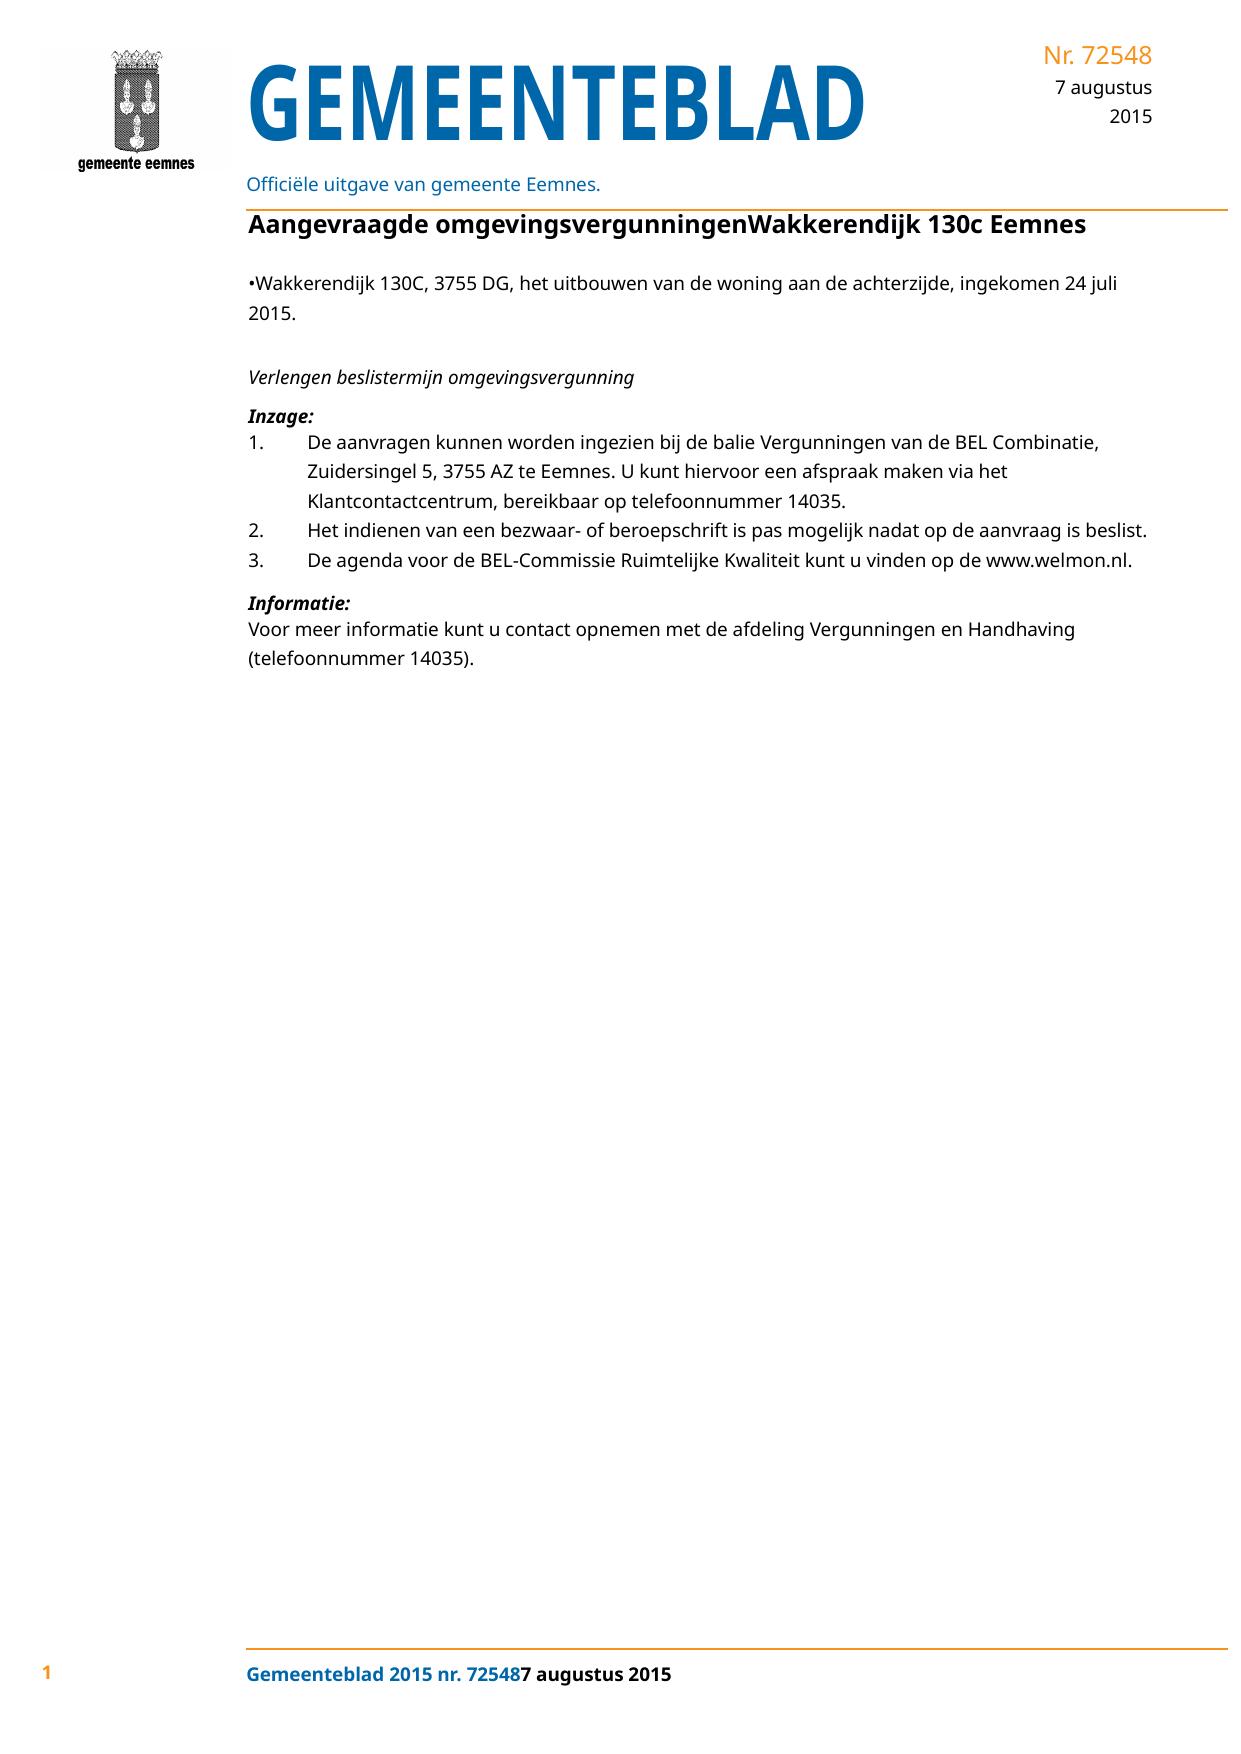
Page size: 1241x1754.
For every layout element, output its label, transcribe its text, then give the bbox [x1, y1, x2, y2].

text Inzage: [248, 403, 1152, 429]
text Voor meer informatie kunt u contact opnemen met de afdeling Vergunningen en Handhaving (telefoonnummer 14035). [248, 616, 1152, 671]
text Aangevraagde omgevingsvergunningenWakkerendijk 130c Eemnes [248, 211, 1152, 241]
list Het indienen van een bezwaar- of beroepschrift is pas mogelijk nadat op de aanvraag is beslist. [248, 518, 1152, 543]
text Verlengen beslistermijn omgevingsvergunning [248, 364, 1152, 389]
list De aanvragen kunnen worden ingezien bij de balie Vergunningen van de BEL Combinatie, Zuidersingel 5, 3755 AZ te Eemnes. U kunt hiervoor een afspraak maken via het Klantcontactcentrum, bereikbaar op telefoonnummer 14035. [248, 429, 1152, 514]
list De agenda voor de BEL-Commissie Ruimtelijke Kwaliteit kunt u vinden op de www.welmon.nl. [248, 547, 1152, 573]
picture [41, 47, 231, 172]
text •Wakkerendijk 130C, 3755 DG, het uitbouwen van de woning aan de achterzijde, ingekomen 24 juli 2015. [248, 270, 1152, 326]
text Informatie: [248, 590, 1152, 616]
